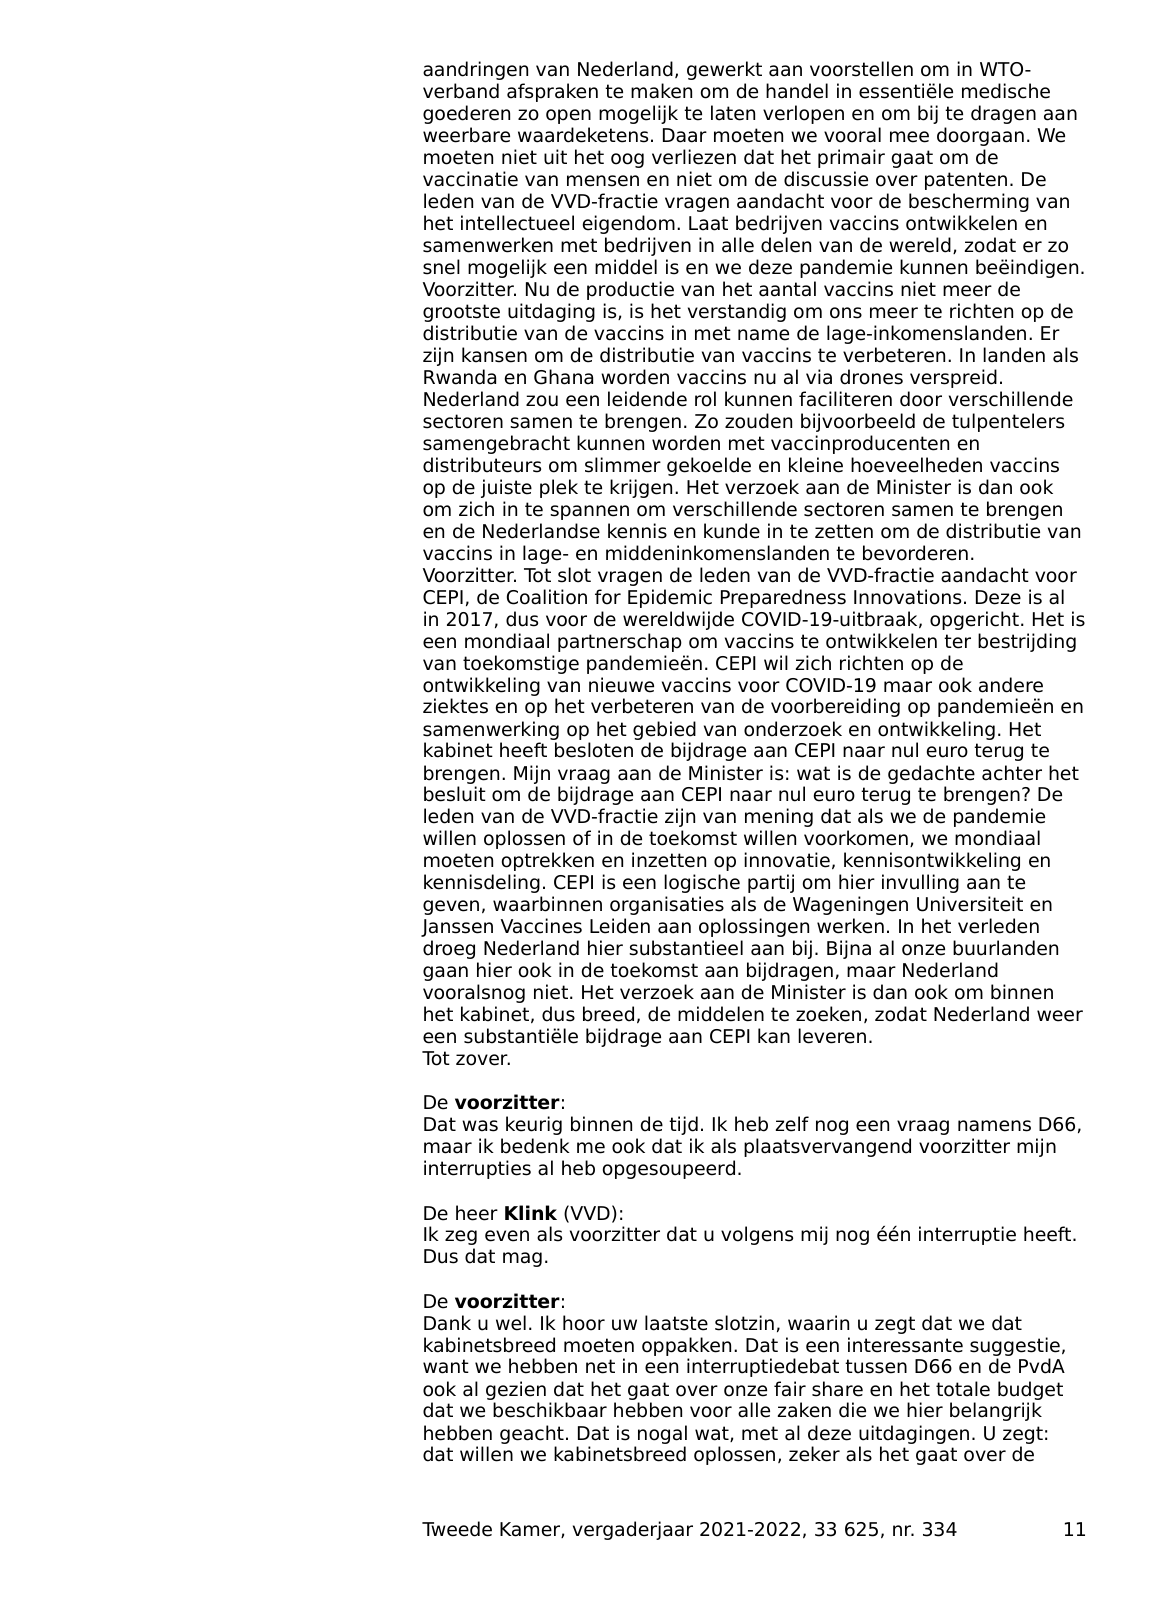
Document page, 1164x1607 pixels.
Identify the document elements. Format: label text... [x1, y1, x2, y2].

text De voorzitter: [422, 1092, 1087, 1114]
text Ik zeg even als voorzitter dat u volgens mij nog één interruptie heeft. Dus dat mag. [422, 1224, 1087, 1268]
text Voorzitter. Nu de productie van het aantal vaccins niet meer de grootste uitdaging is, is het verstandig om ons meer te richten op de distributie van de vaccins in met name de lage-inkomenslanden. Er zijn kansen om de distributie van vaccins te verbeteren. In landen als Rwanda en Ghana worden vaccins nu al via drones verspreid. Nederland zou een leidende rol kunnen faciliteren door verschillende sectoren samen te brengen. Zo zouden bijvoorbeeld de tulpentelers samengebracht kunnen worden met vaccinproducenten en distributeurs om slimmer gekoelde en kleine hoeveelheden vaccins op de juiste plek te krijgen. Het verzoek aan de Minister is dan ook om zich in te spannen om verschillende sectoren samen te brengen en de Nederlandse kennis en kunde in te zetten om de distributie van vaccins in lage- en middeninkomenslanden te bevorderen. [422, 279, 1087, 564]
text Tot zover. [422, 1048, 1087, 1070]
text Dank u wel. Ik hoor uw laatste slotzin, waarin u zegt dat we dat kabinetsbreed moeten oppakken. Dat is een interessante suggestie, want we hebben net in een interruptiedebat tussen D66 en de PvdA ook al gezien dat het gaat over onze fair share en het totale budget dat we beschikbaar hebben voor alle zaken die we hier belangrijk hebben geacht. Dat is nogal wat, met al deze uitdagingen. U zegt: dat willen we kabinetsbreed oplossen, zeker als het gaat over de [422, 1312, 1087, 1466]
text Dat was keurig binnen de tijd. Ik heb zelf nog een vraag namens D66, maar ik bedenk me ook dat ik als plaatsvervangend voorzitter mijn interrupties al heb opgesoupeerd. [422, 1114, 1087, 1180]
text De heer Klink (VVD): [422, 1202, 1087, 1224]
text aandringen van Nederland, gewerkt aan voorstellen om in WTO-verband afspraken te maken om de handel in essentiële medische goederen zo open mogelijk te laten verlopen en om bij te dragen aan weerbare waardeketens. Daar moeten we vooral mee doorgaan. We moeten niet uit het oog verliezen dat het primair gaat om de vaccinatie van mensen en niet om de discussie over patenten. De leden van de VVD-fractie vragen aandacht voor de bescherming van het intellectueel eigendom. Laat bedrijven vaccins ontwikkelen en samenwerken met bedrijven in alle delen van de wereld, zodat er zo snel mogelijk een middel is en we deze pandemie kunnen beëindigen. [422, 59, 1087, 279]
text De voorzitter: [422, 1291, 1087, 1312]
text Voorzitter. Tot slot vragen de leden van de VVD-fractie aandacht voor CEPI, de Coalition for Epidemic Preparedness Innovations. Deze is al in 2017, dus voor de wereldwijde COVID-19-uitbraak, opgericht. Het is een mondiaal partnerschap om vaccins te ontwikkelen ter bestrijding van toekomstige pandemieën. CEPI wil zich richten op de ontwikkeling van nieuwe vaccins voor COVID-19 maar ook andere ziektes en op het verbeteren van de voorbereiding op pandemieën en samenwerking op het gebied van onderzoek en ontwikkeling. Het kabinet heeft besloten de bijdrage aan CEPI naar nul euro terug te brengen. Mijn vraag aan de Minister is: wat is de gedachte achter het besluit om de bijdrage aan CEPI naar nul euro terug te brengen? De leden van de VVD-fractie zijn van mening dat als we de pandemie willen oplossen of in de toekomst willen voorkomen, we mondiaal moeten optrekken en inzetten op innovatie, kennisontwikkeling en kennisdeling. CEPI is een logische partij om hier invulling aan te geven, waarbinnen organisaties als de Wageningen Universiteit en Janssen Vaccines Leiden aan oplossingen werken. In het verleden droeg Nederland hier substantieel aan bij. Bijna al onze buurlanden gaan hier ook in de toekomst aan bijdragen, maar Nederland vooralsnog niet. Het verzoek aan de Minister is dan ook om binnen het kabinet, dus breed, de middelen te zoeken, zodat Nederland weer een substantiële bijdrage aan CEPI kan leveren. [422, 564, 1087, 1048]
